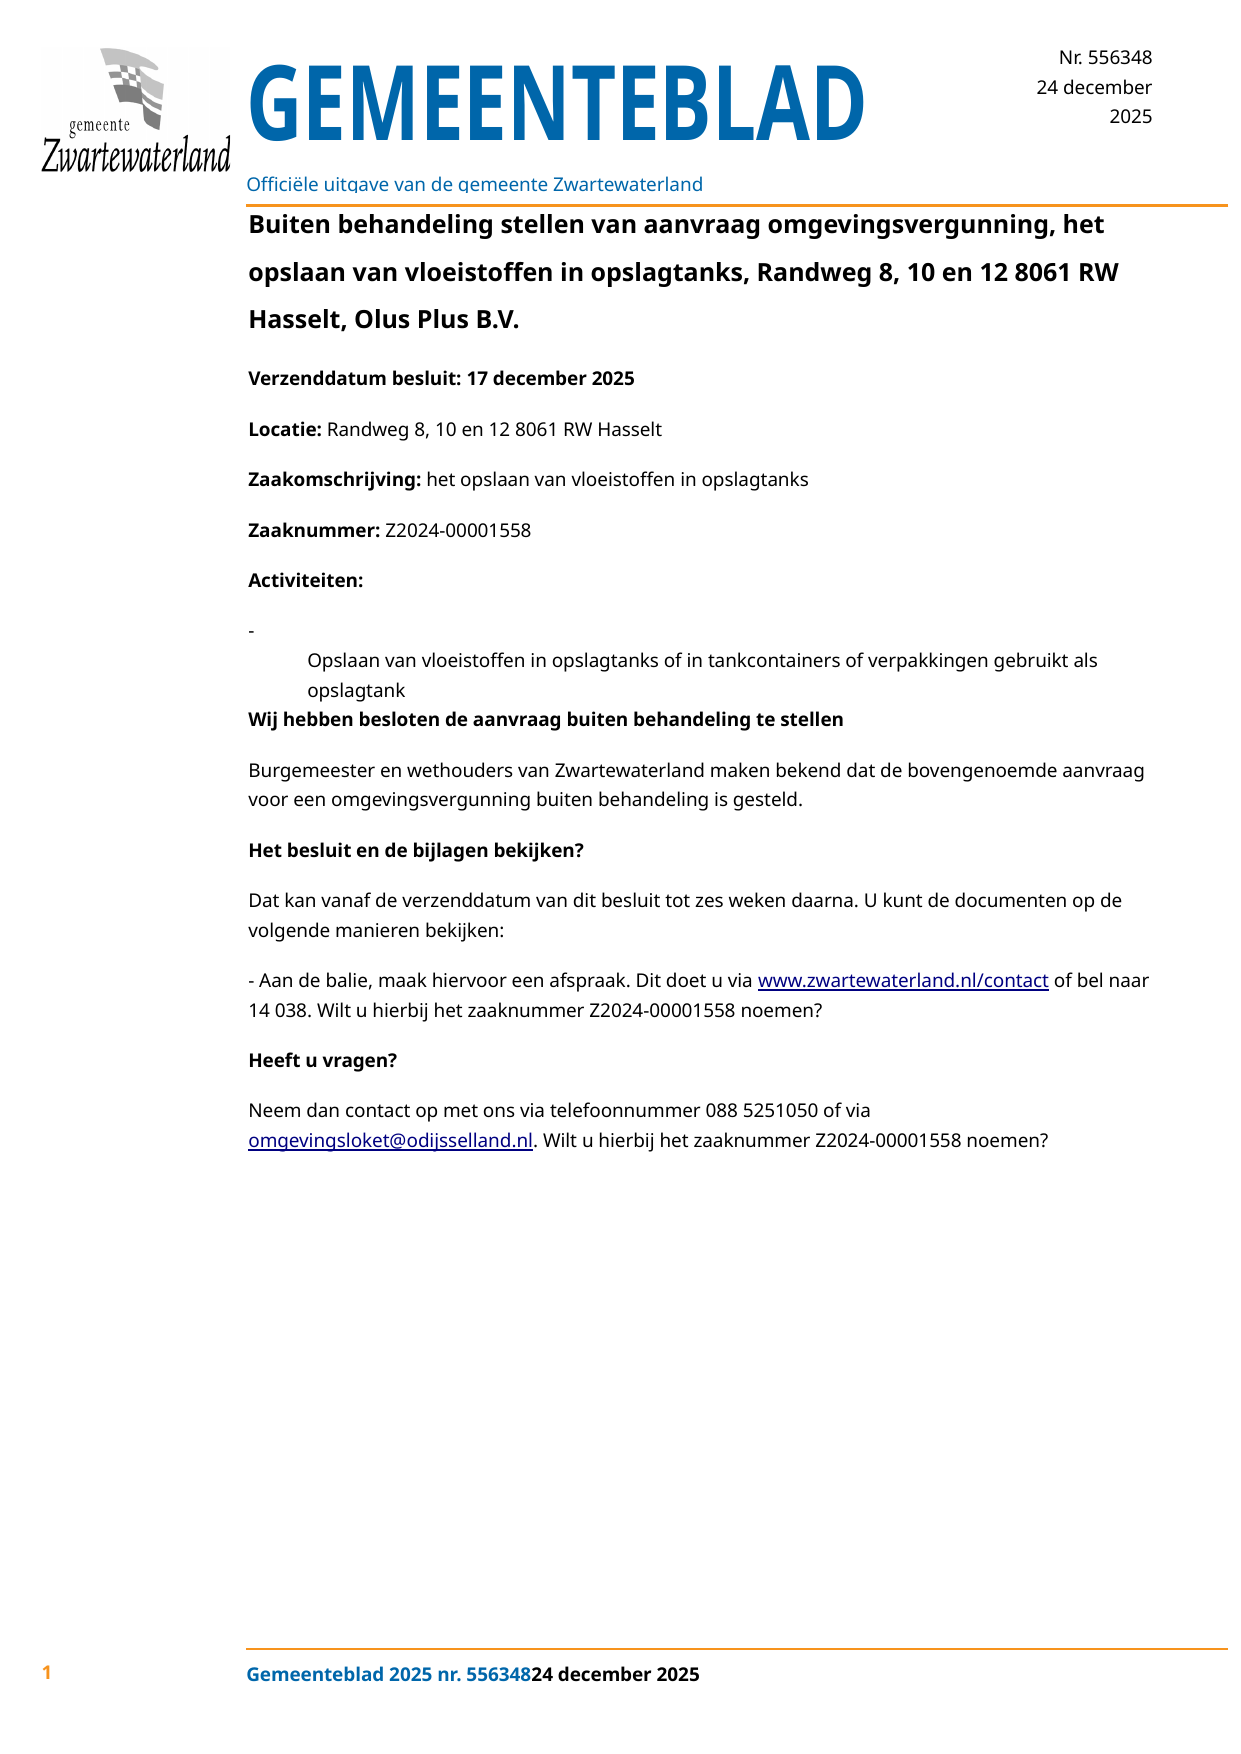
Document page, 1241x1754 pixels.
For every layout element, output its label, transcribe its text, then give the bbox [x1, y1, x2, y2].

text Dat kan vanaf de verzenddatum van dit besluit tot zes weken daarna. U kunt de documenten op de volgende manieren bekijken: [248, 887, 1152, 942]
text Zaakomschrijving: het opslaan van vloeistoffen in opslagtanks [248, 466, 1152, 492]
text Locatie: Randweg 8, 10 en 12 8061 RW Hasselt [248, 416, 1152, 442]
text Buiten behandeling stellen van aanvraag omgevingsvergunning, het opslaan van vloeistoffen in opslagtanks, Randweg 8, 10 en 12 8061 RW Hasselt, Olus Plus B.V. [248, 207, 1152, 336]
text Zaaknummer: Z2024-00001558 [248, 517, 1152, 542]
text Burgemeester en wethouders van Zwartewaterland maken bekend dat de bovengenoemde aanvraag voor een omgevingsvergunning buiten behandeling is gesteld. [248, 757, 1152, 812]
text Het besluit en de bijlagen bekijken? [248, 837, 1152, 862]
picture [41, 47, 231, 172]
text Neem dan contact op met ons via telefoonnummer 088 5251050 of via omgevingsloket@odijsselland.nl. Wilt u hierbij het zaaknummer Z2024-00001558 noemen? [248, 1098, 1152, 1153]
list Opslaan van vloeistoffen in opslagtanks of in tankcontainers of verpakkingen gebruikt als opslagtank [248, 647, 1152, 702]
text Wij hebben besloten de aanvraag buiten behandeling te stellen [248, 706, 1152, 732]
text Activiteiten: [248, 567, 1152, 593]
text Heeft u vragen? [248, 1047, 1152, 1073]
text - Aan de balie, maak hiervoor een afspraak. Dit doet u via www.zwartewaterland.nl/contact of bel naar 14 038. Wilt u hierbij het zaaknummer Z2024-00001558 noemen? [248, 967, 1152, 1022]
text Verzenddatum besluit: 17 december 2025 [248, 366, 1152, 391]
